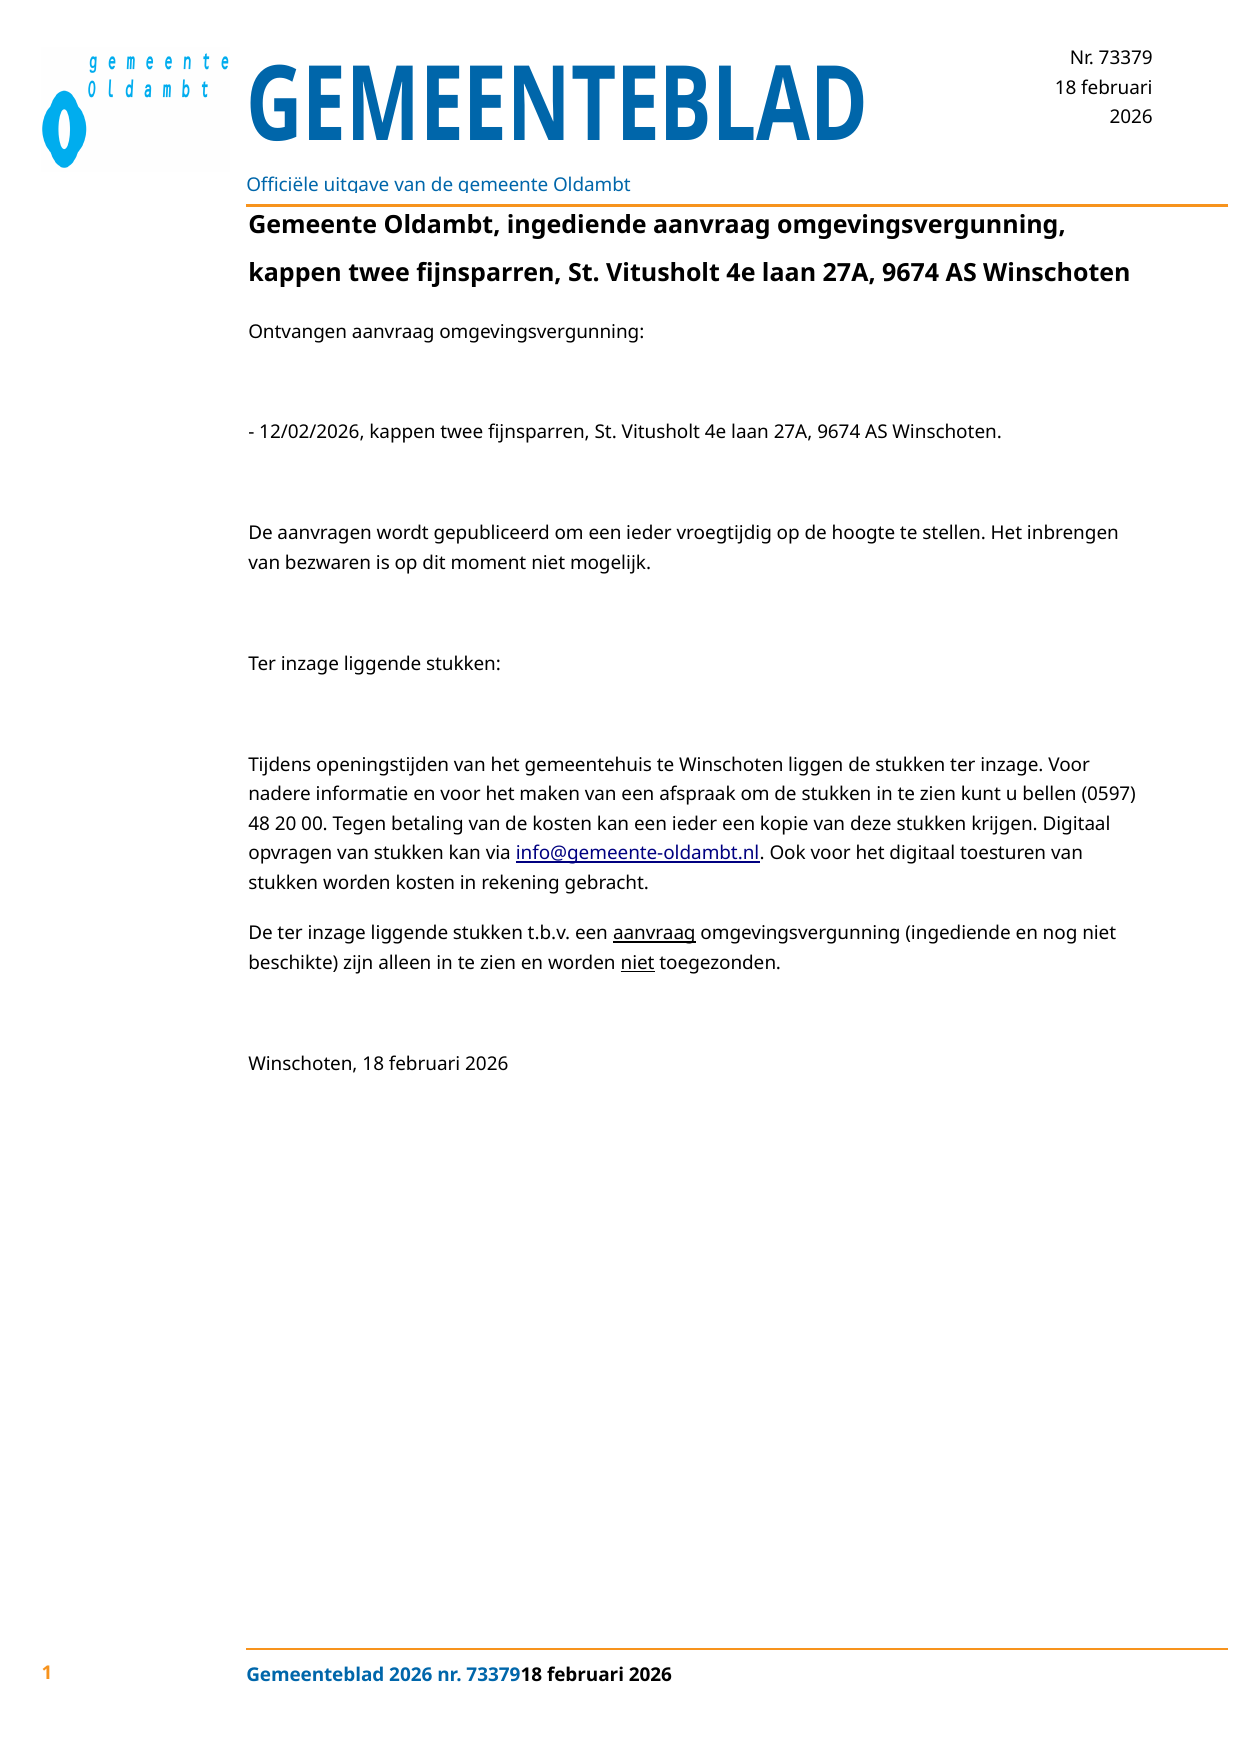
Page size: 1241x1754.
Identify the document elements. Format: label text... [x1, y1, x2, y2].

text De ter inzage liggende stukken t.b.v. een aanvraag omgevingsvergunning (ingediende en nog niet beschikte) zijn alleen in te zien en worden niet toegezonden. [248, 919, 1152, 975]
picture [41, 47, 231, 172]
text Tijdens openingstijden van het gemeentehuis te Winschoten liggen de stukken ter inzage. Voor nadere informatie en voor het maken van een afspraak om de stukken in te zien kunt u bellen (0597) 48 20 00. Tegen betaling van de kosten kan een ieder een kopie van deze stukken krijgen. Digitaal opvragen van stukken kan via info@gemeente-oldambt.nl. Ook voor het digitaal toesturen van stukken worden kosten in rekening gebracht. [248, 751, 1152, 895]
text - 12/02/2026, kappen twee fijnsparren, St. Vitusholt 4e laan 27A, 9674 AS Winschoten. [248, 419, 1152, 444]
text Ontvangen aanvraag omgevingsvergunning: [248, 318, 1152, 344]
text Winschoten, 18 februari 2026 [248, 1050, 1152, 1076]
text Gemeente Oldambt, ingediende aanvraag omgevingsvergunning, kappen twee fijnsparren, St. Vitusholt 4e laan 27A, 9674 AS Winschoten [248, 207, 1152, 288]
text Ter inzage liggende stukken: [248, 650, 1152, 676]
text De aanvragen wordt gepubliceerd om een ieder vroegtijdig op de hoogte te stellen. Het inbrengen van bezwaren is op dit moment niet mogelijk. [248, 519, 1152, 575]
